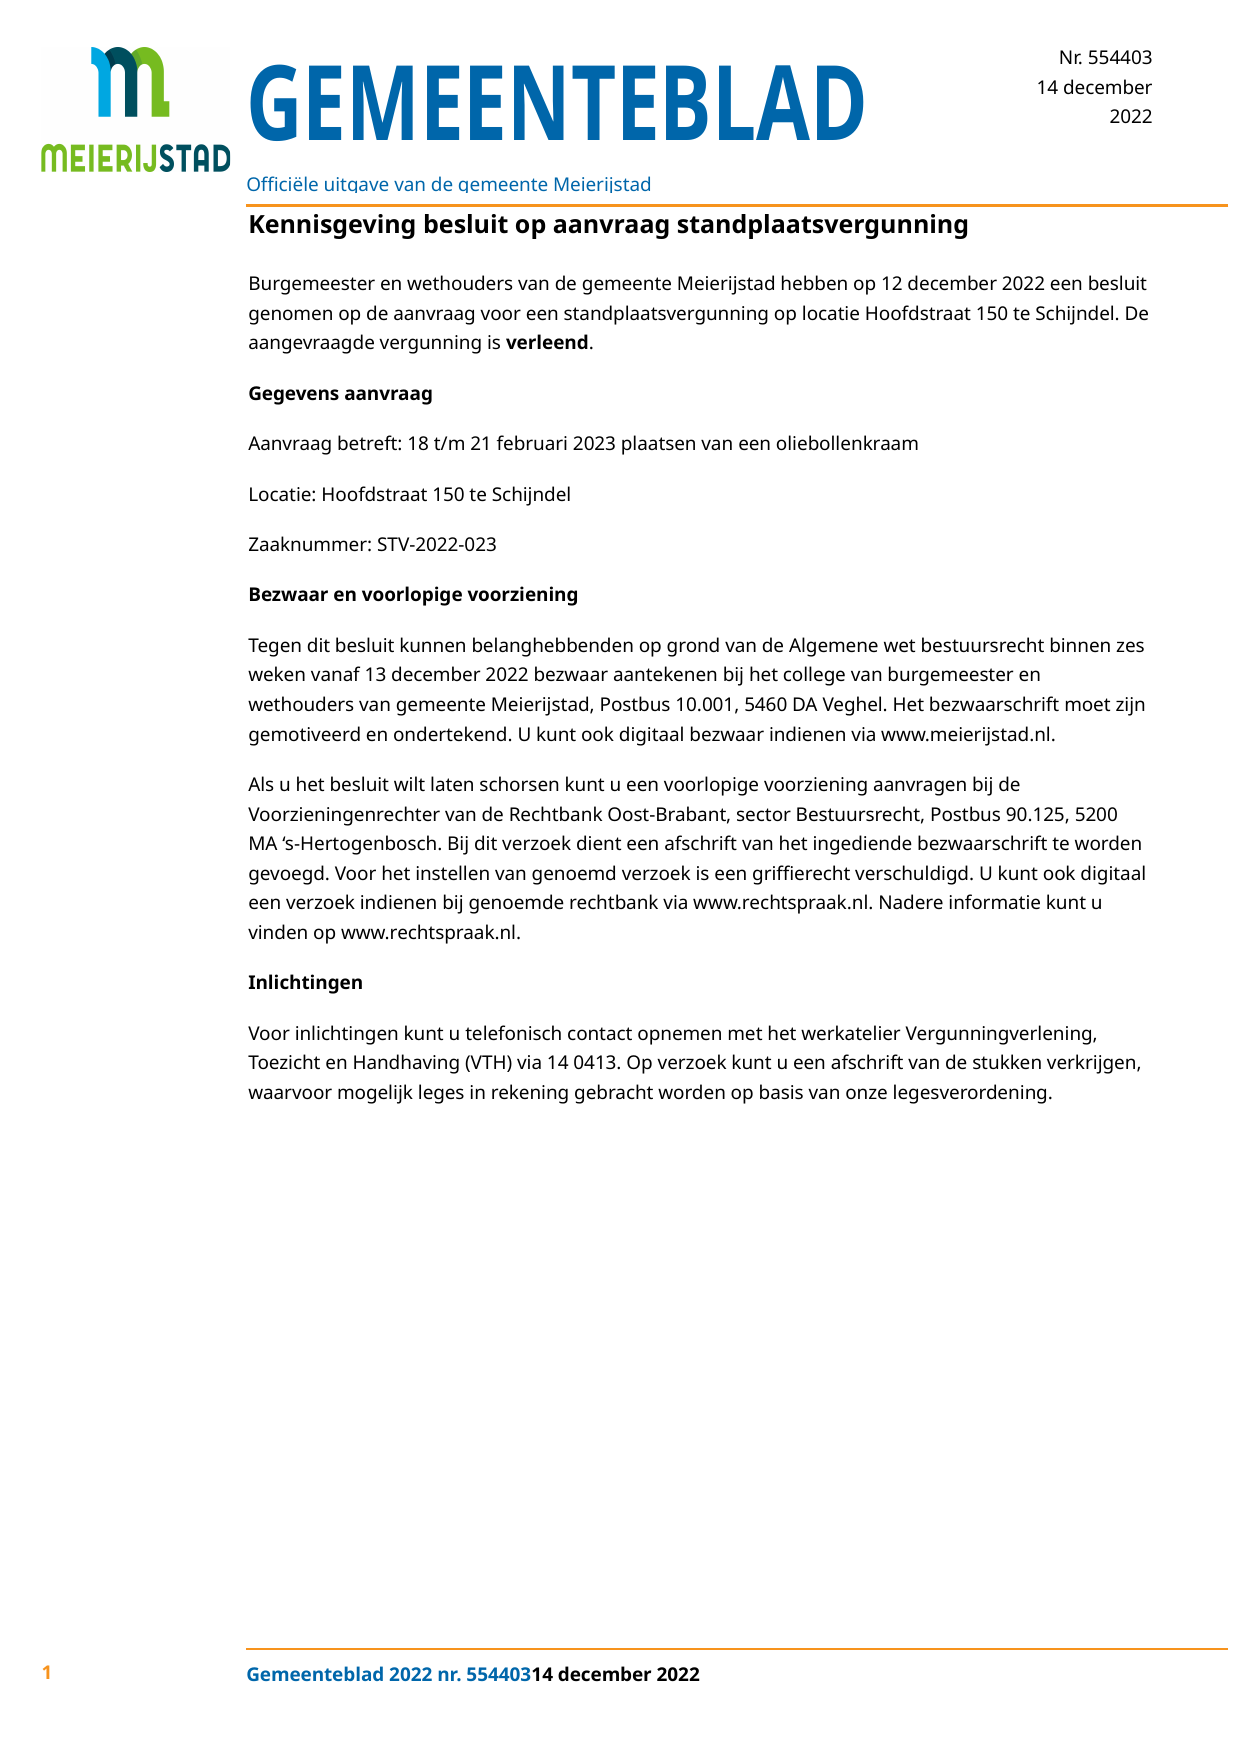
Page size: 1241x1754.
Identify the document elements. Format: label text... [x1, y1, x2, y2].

text Gegevens aanvraag [248, 380, 1152, 406]
text Zaaknummer: STV-2022-023 [248, 531, 1152, 557]
text Burgemeester en wethouders van de gemeente Meierijstad hebben op 12 december 2022 een besluit genomen op de aanvraag voor een standplaatsvergunning op locatie Hoofdstraat 150 te Schijndel. De aangevraagde vergunning is verleend. [248, 270, 1152, 355]
text Aanvraag betreft: 18 t/m 21 februari 2023 plaatsen van een oliebollenkraam [248, 430, 1152, 456]
text Locatie: Hoofdstraat 150 te Schijndel [248, 481, 1152, 506]
text Voor inlichtingen kunt u telefonisch contact opnemen met het werkatelier Vergunningverlening, Toezicht en Handhaving (VTH) via 14 0413. Op verzoek kunt u een afschrift van de stukken verkrijgen, waarvoor mogelijk leges in rekening gebracht worden op basis van onze legesverordening. [248, 1020, 1152, 1105]
text Inlichtingen [248, 969, 1152, 995]
picture [41, 47, 231, 172]
text Kennisgeving besluit op aanvraag standplaatsvergunning [248, 207, 1152, 241]
text Als u het besluit wilt laten schorsen kunt u een voorlopige voorziening aanvragen bij de Voorzieningenrechter van de Rechtbank Oost-Brabant, sector Bestuursrecht, Postbus 90.125, 5200 MA ‘s-Hertogenbosch. Bij dit verzoek dient een afschrift van het ingediende bezwaarschrift te worden gevoegd. Voor het instellen van genoemd verzoek is een griffierecht verschuldigd. U kunt ook digitaal een verzoek indienen bij genoemde rechtbank via www.rechtspraak.nl. Nadere informatie kunt u vinden op www.rechtspraak.nl. [248, 771, 1152, 945]
text Bezwaar en voorlopige voorziening [248, 582, 1152, 607]
text Tegen dit besluit kunnen belanghebbenden op grond van de Algemene wet bestuursrecht binnen zes weken vanaf 13 december 2022 bezwaar aantekenen bij het college van burgemeester en wethouders van gemeente Meierijstad, Postbus 10.001, 5460 DA Veghel. Het bezwaarschrift moet zijn gemotiveerd en ondertekend. U kunt ook digitaal bezwaar indienen via www.meierijstad.nl. [248, 632, 1152, 746]
